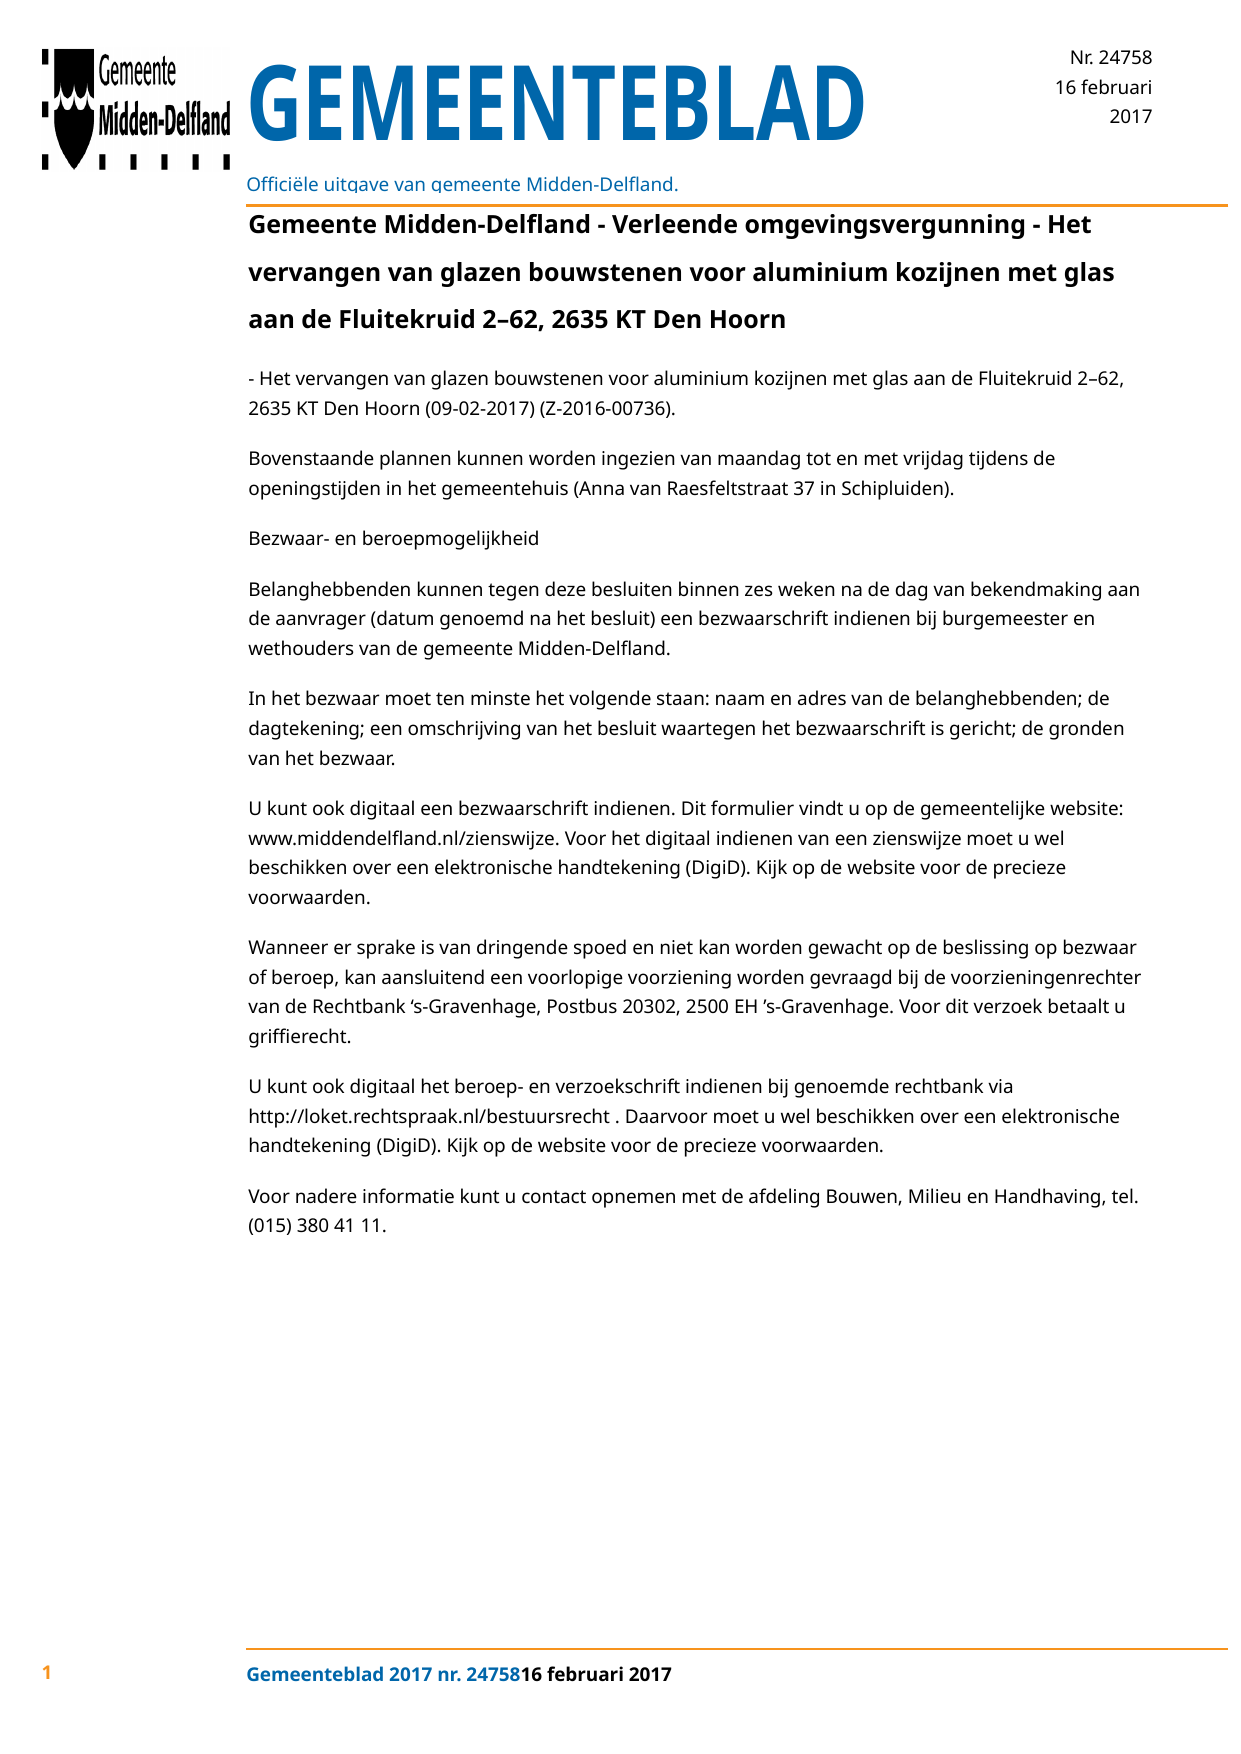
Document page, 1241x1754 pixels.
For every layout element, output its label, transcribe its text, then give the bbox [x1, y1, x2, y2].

text U kunt ook digitaal een bezwaarschrift indienen. Dit formulier vindt u op de gemeentelijke website: www.middendelfland.nl/zienswijze. Voor het digitaal indienen van een zienswijze moet u wel beschikken over een elektronische handtekening (DigiD). Kijk op de website voor de precieze voorwaarden. [248, 795, 1152, 909]
text U kunt ook digitaal het beroep- en verzoekschrift indienen bij genoemde rechtbank via http://loket.rechtspraak.nl/bestuursrecht . Daarvoor moet u wel beschikken over een elektronische handtekening (DigiD). Kijk op de website voor de precieze voorwaarden. [248, 1073, 1152, 1158]
text Voor nadere informatie kunt u contact opnemen met de afdeling Bouwen, Milieu en Handhaving, tel. (015) 380 41 11. [248, 1183, 1152, 1238]
text - Het vervangen van glazen bouwstenen voor aluminium kozijnen met glas aan de Fluitekruid 2–62, 2635 KT Den Hoorn (09-02-2017) (Z-2016-00736). [248, 366, 1152, 421]
text Bovenstaande plannen kunnen worden ingezien van maandag tot en met vrijdag tijdens de openingstijden in het gemeentehuis (Anna van Raesfeltstraat 37 in Schipluiden). [248, 446, 1152, 501]
text Belanghebbenden kunnen tegen deze besluiten binnen zes weken na de dag van bekendmaking aan de aanvrager (datum genoemd na het besluit) een bezwaarschrift indienen bij burgemeester en wethouders van de gemeente Midden-Delfland. [248, 576, 1152, 661]
text In het bezwaar moet ten minste het volgende staan: naam en adres van de belanghebbenden; de dagtekening; een omschrijving van het besluit waartegen het bezwaarschrift is gericht; de gronden van het bezwaar. [248, 686, 1152, 770]
text Wanneer er sprake is van dringende spoed en niet kan worden gewacht op de beslissing op bezwaar of beroep, kan aansluitend een voorlopige voorziening worden gevraagd bij de voorzieningenrechter van de Rechtbank ‘s-Gravenhage, Postbus 20302, 2500 EH ’s-Gravenhage. Voor dit verzoek betaalt u griffierecht. [248, 934, 1152, 1049]
text Bezwaar- en beroepmogelijkheid [248, 526, 1152, 551]
picture [41, 47, 231, 172]
text Gemeente Midden-Delfland - Verleende omgevingsvergunning - Het vervangen van glazen bouwstenen voor aluminium kozijnen met glas aan de Fluitekruid 2–62, 2635 KT Den Hoorn [248, 207, 1152, 336]
